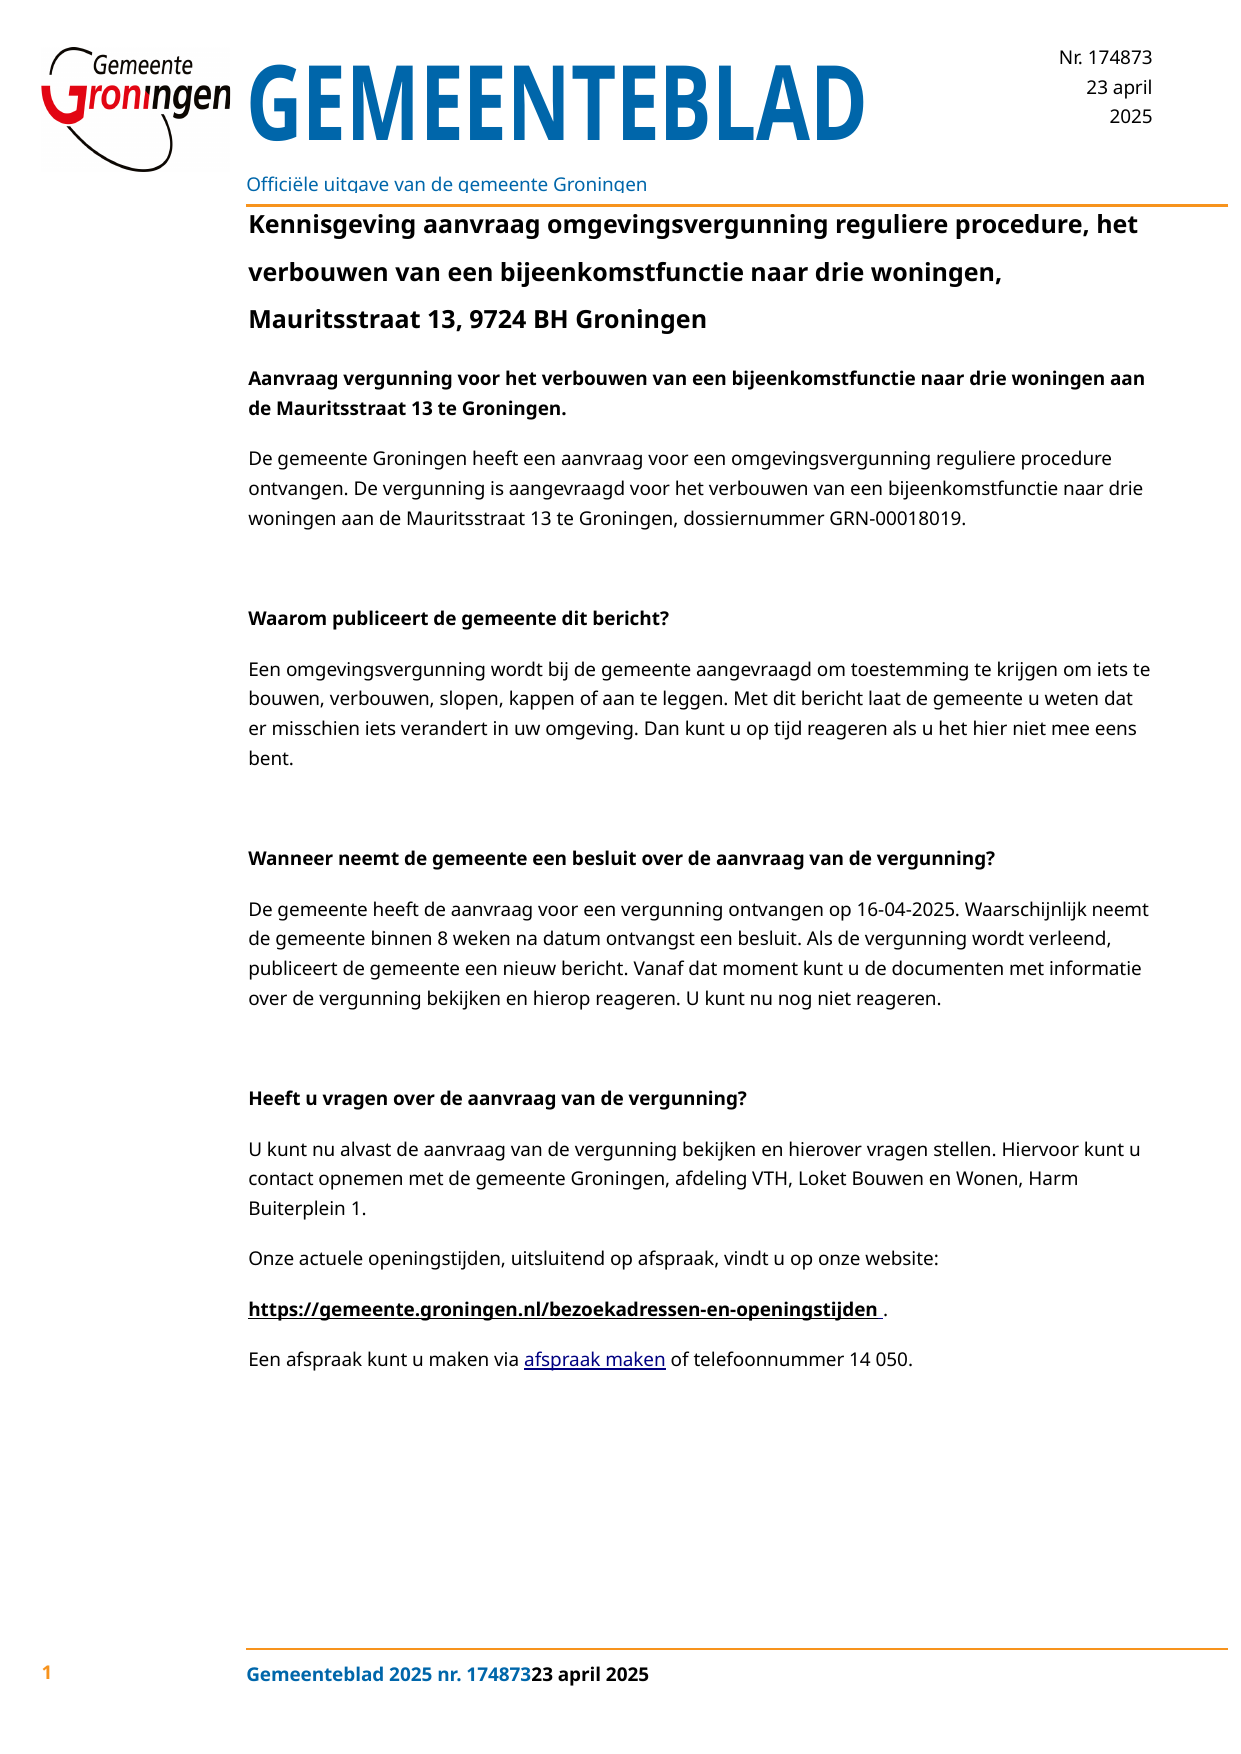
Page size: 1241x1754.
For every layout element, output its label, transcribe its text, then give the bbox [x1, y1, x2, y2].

text U kunt nu alvast de aanvraag van de vergunning bekijken en hierover vragen stellen. Hiervoor kunt u contact opnemen met de gemeente Groningen, afdeling VTH, Loket Bouwen en Wonen, Harm Buiterplein 1. [248, 1136, 1152, 1221]
text Een omgevingsvergunning wordt bij de gemeente aangevraagd om toestemming te krijgen om iets te bouwen, verbouwen, slopen, kappen of aan te leggen. Met dit bericht laat de gemeente u weten dat er misschien iets verandert in uw omgeving. Dan kunt u op tijd reageren als u het hier niet mee eens bent. [248, 656, 1152, 770]
text Heeft u vragen over de aanvraag van de vergunning? [248, 1086, 1152, 1111]
text De gemeente heeft de aanvraag voor een vergunning ontvangen op 16-04-2025. Waarschijnlijk neemt de gemeente binnen 8 weken na datum ontvangst een besluit. Als de vergunning wordt verleend, publiceert de gemeente een nieuw bericht. Vanaf dat moment kunt u de documenten met informatie over de vergunning bekijken en hierop reageren. U kunt nu nog niet reageren. [248, 896, 1152, 1010]
text Aanvraag vergunning voor het verbouwen van een bijeenkomstfunctie naar drie woningen aan de Mauritsstraat 13 te Groningen. [248, 366, 1152, 421]
picture [41, 47, 231, 172]
text De gemeente Groningen heeft een aanvraag voor een omgevingsvergunning reguliere procedure ontvangen. De vergunning is aangevraagd voor het verbouwen van een bijeenkomstfunctie naar drie woningen aan de Mauritsstraat 13 te Groningen, dossiernummer GRN-00018019. [248, 446, 1152, 530]
text Onze actuele openingstijden, uitsluitend op afspraak, vindt u op onze website: [248, 1246, 1152, 1271]
text Waarom publiceert de gemeente dit bericht? [248, 606, 1152, 631]
text Wanneer neemt de gemeente een besluit over de aanvraag van de vergunning? [248, 846, 1152, 871]
text Kennisgeving aanvraag omgevingsvergunning reguliere procedure, het verbouwen van een bijeenkomstfunctie naar drie woningen, Mauritsstraat 13, 9724 BH Groningen [248, 207, 1152, 336]
text https://gemeente.groningen.nl/bezoekadressen-en-openingstijden . [248, 1296, 1152, 1322]
text Een afspraak kunt u maken via afspraak maken of telefoonnummer 14 050. [248, 1346, 1152, 1372]
